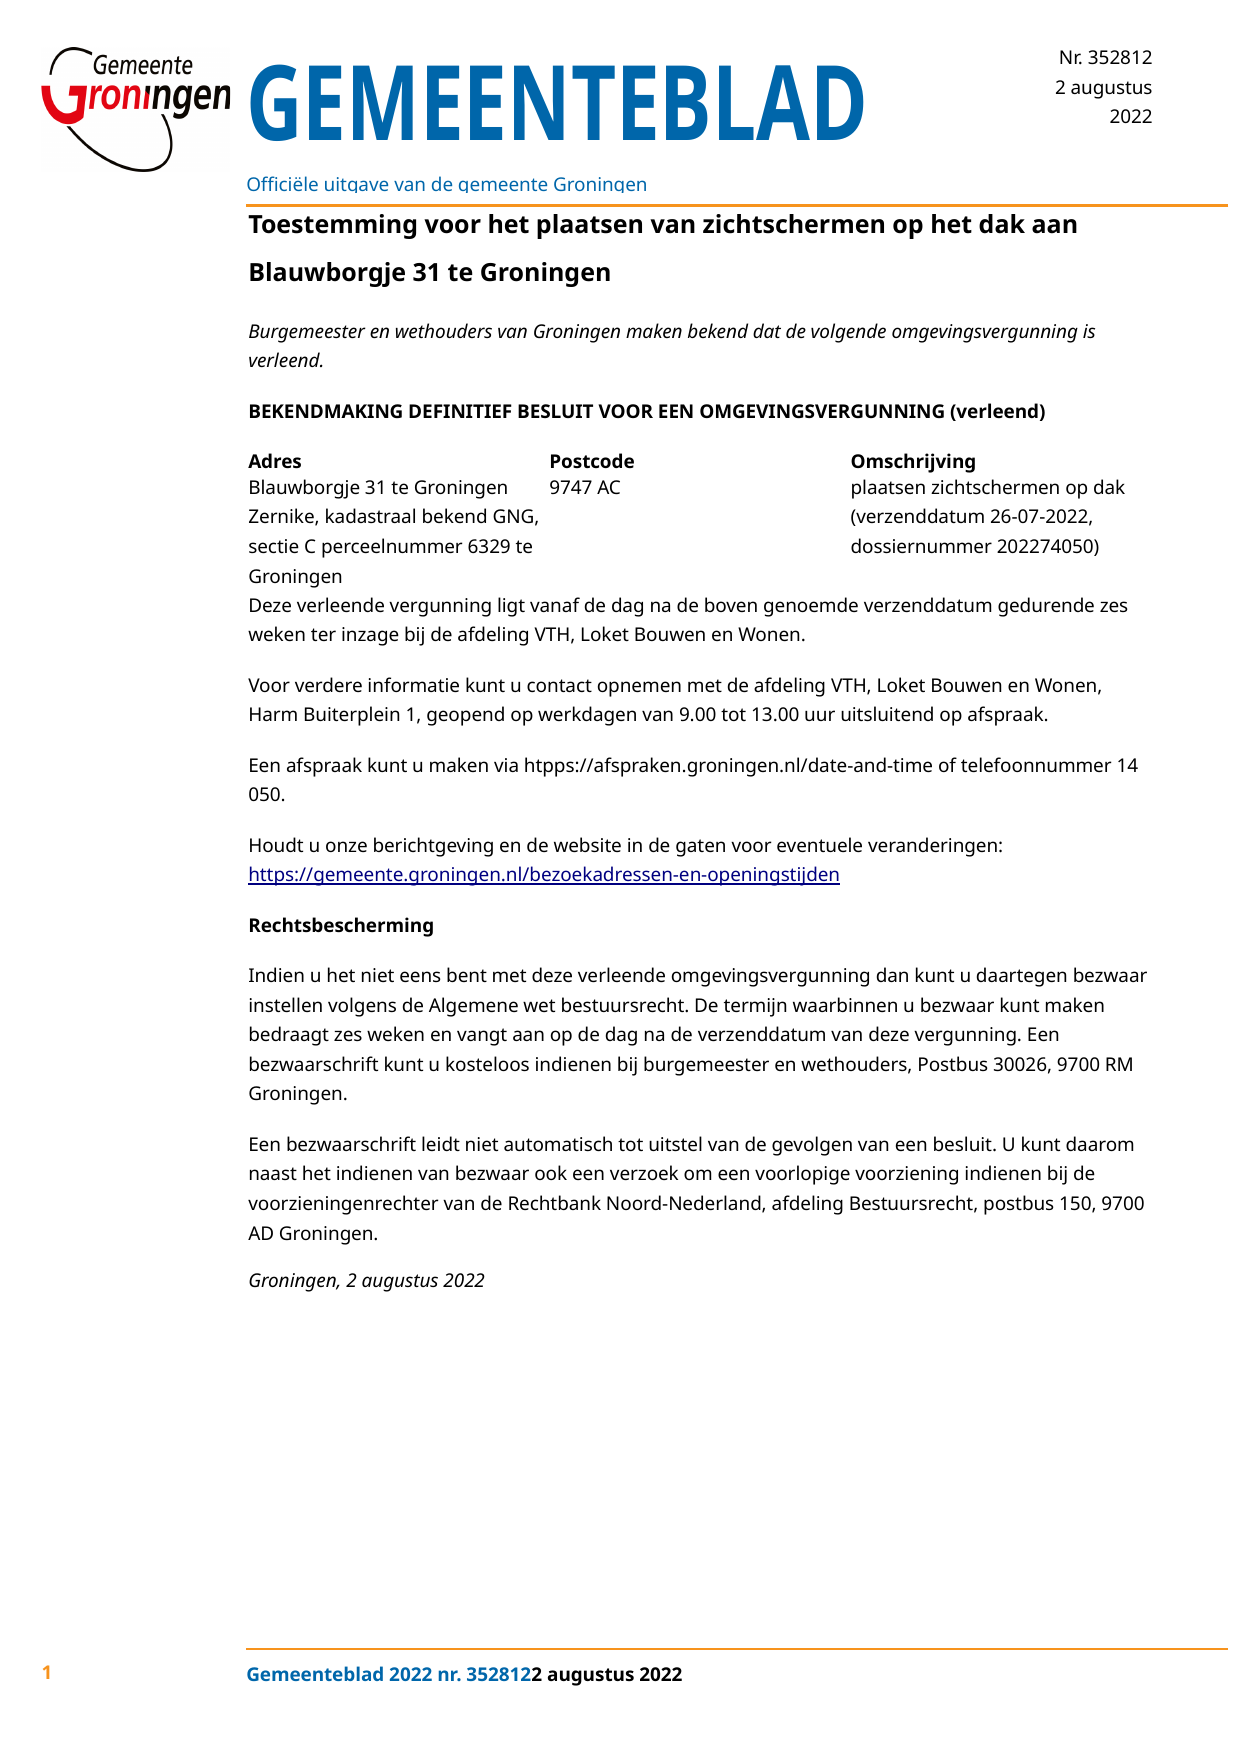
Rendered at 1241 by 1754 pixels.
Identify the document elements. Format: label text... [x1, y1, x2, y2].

table_cell 9747 AC [549, 474, 850, 589]
text Een afspraak kunt u maken via htpps://afspraken.groningen.nl/date-and-time of telefoonnummer 14 050. [248, 752, 1152, 807]
text Een bezwaarschrift leidt niet automatisch tot uitstel van de gevolgen van een besluit. U kunt daarom naast het indienen van bezwaar ook een verzoek om een voorlopige voorziening indienen bij de voorzieningenrechter van de Rechtbank Noord-Nederland, afdeling Bestuursrecht, postbus 150, 9700 AD Groningen. [248, 1131, 1152, 1246]
text Burgemeester en wethouders van Groningen maken bekend dat de volgende omgevingsvergunning is verleend. [248, 318, 1152, 373]
table_cell Blauwborgje 31 te Groningen Zernike, kadastraal bekend GNG, sectie C perceelnummer 6329 te Groningen [248, 474, 549, 589]
text Houdt u onze berichtgeving en de website in de gaten voor eventuele veranderingen: https://gemeente.groningen.nl/bezoekadressen-en-openingstijden [248, 832, 1152, 887]
text Groningen, 2 augustus 2022 [248, 1268, 1152, 1293]
text BEKENDMAKING DEFINITIEF BESLUIT VOOR EEN OMGEVINGSVERGUNNING (verleend) [248, 398, 1152, 424]
table_header Postcode [549, 449, 850, 474]
text Voor verdere informatie kunt u contact opnemen met de afdeling VTH, Loket Bouwen en Wonen, Harm Buiterplein 1, geopend op werkdagen van 9.00 tot 13.00 uur uitsluitend op afspraak. [248, 672, 1152, 727]
text Rechtsbescherming [248, 912, 1152, 938]
table_cell plaatsen zichtschermen op dak (verzenddatum 26-07-2022, dossiernummer 202274050) [850, 474, 1152, 589]
text Toestemming voor het plaatsen van zichtschermen op het dak aan Blauwborgje 31 te Groningen [248, 207, 1152, 288]
text Indien u het niet eens bent met deze verleende omgevingsvergunning dan kunt u daartegen bezwaar instellen volgens de Algemene wet bestuursrecht. De termijn waarbinnen u bezwaar kunt maken bedraagt zes weken en vangt aan op de dag na de verzenddatum van deze vergunning. Een bezwaarschrift kunt u kosteloos indienen bij burgemeester en wethouders, Postbus 30026, 9700 RM Groningen. [248, 962, 1152, 1106]
table_header Omschrijving [850, 449, 1152, 474]
table_header Adres [248, 449, 549, 474]
picture [41, 47, 231, 172]
text Deze verleende vergunning ligt vanaf de dag na de boven genoemde verzenddatum gedurende zes weken ter inzage bij de afdeling VTH, Loket Bouwen en Wonen. [248, 592, 1152, 647]
